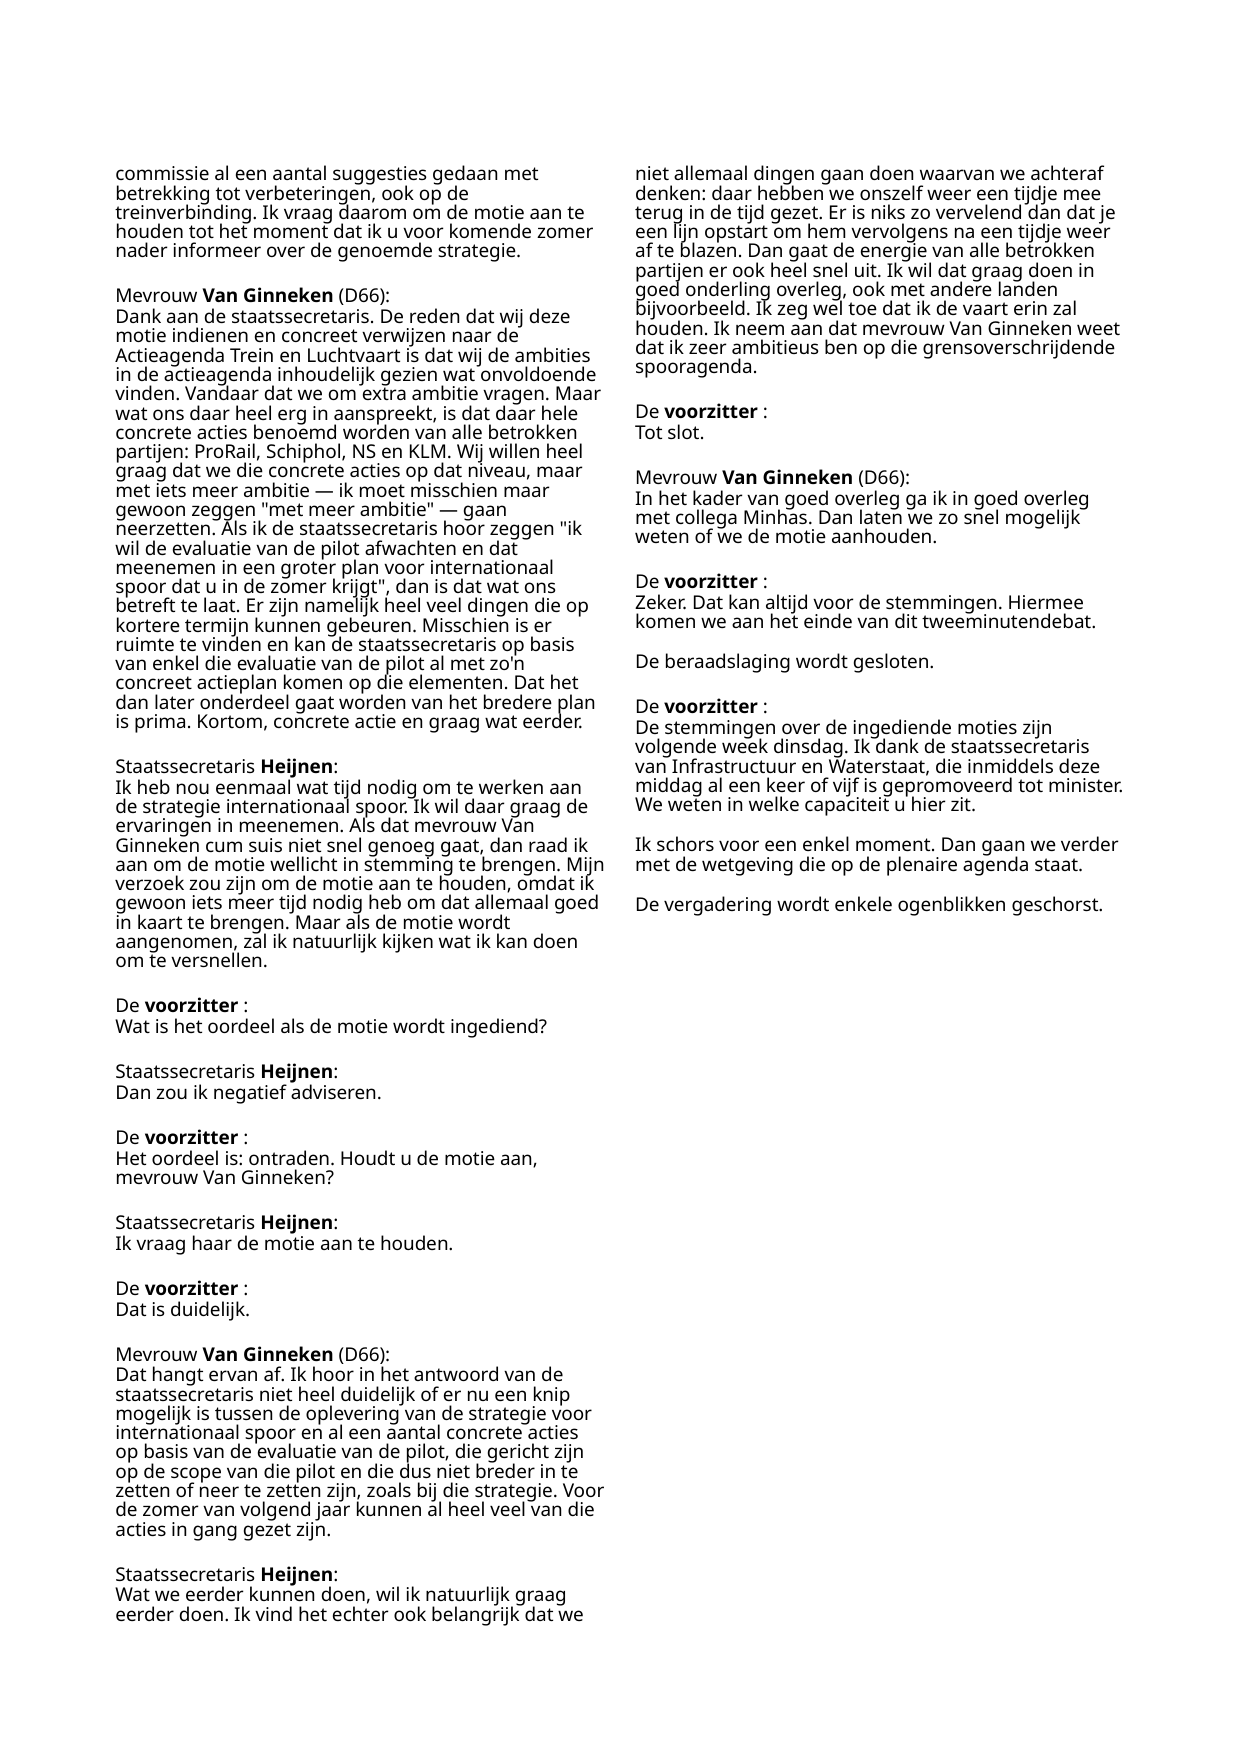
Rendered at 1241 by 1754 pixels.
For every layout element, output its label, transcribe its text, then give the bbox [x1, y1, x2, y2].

text Dan zou ik negatief adviseren. [115, 1084, 605, 1103]
text commissie al een aantal suggesties gedaan met betrekking tot verbeteringen, ook op de treinverbinding. Ik vraag daarom om de motie aan te houden tot het moment dat ik u voor komende zomer nader informeer over de genoemde strategie. [115, 165, 605, 262]
text De voorzitter : [115, 992, 605, 1018]
text Het oordeel is: ontraden. Houdt u de motie aan, mevrouw Van Ginneken? [115, 1150, 605, 1188]
text Staatssecretaris Heijnen: [115, 1058, 605, 1084]
text Mevrouw Van Ginneken (D66): [115, 1341, 605, 1366]
text Staatssecretaris Heijnen: [115, 753, 605, 779]
text Staatssecretaris Heijnen: [115, 1209, 605, 1235]
text De voorzitter : [115, 1275, 605, 1301]
text niet allemaal dingen gaan doen waarvan we achteraf denken: daar hebben we onszelf weer een tijdje mee terug in de tijd gezet. Er is niks zo vervelend dan dat je een lijn opstart om hem vervolgens na een tijdje weer af te blazen. Dan gaat de energie van alle betrokken partijen er ook heel snel uit. Ik wil dat graag doen in goed onderling overleg, ook met andere landen bijvoorbeeld. Ik zeg wel toe dat ik de vaart erin zal houden. Ik neem aan dat mevrouw Van Ginneken weet dat ik zeer ambitieus ben op die grensoverschrijdende spooragenda. [635, 165, 1125, 377]
text Dat is duidelijk. [115, 1301, 605, 1320]
text Mevrouw Van Ginneken (D66): [115, 282, 605, 308]
text Wat is het oordeel als de motie wordt ingediend? [115, 1018, 605, 1037]
text Zeker. Dat kan altijd voor de stemmingen. Hiermee komen we aan het einde van dit tweeminutendebat. [635, 594, 1125, 633]
text Dat hangt ervan af. Ik hoor in het antwoord van de staatssecretaris niet heel duidelijk of er nu een knip mogelijk is tussen de oplevering van de strategie voor internationaal spoor en al een aantal concrete acties op basis van de evaluatie van de pilot, die gericht zijn op de scope van die pilot en die dus niet breder in te zetten of neer te zetten zijn, zoals bij die strategie. Voor de zomer van volgend jaar kunnen al heel veel van die acties in gang gezet zijn. [115, 1366, 605, 1540]
text De voorzitter : [635, 398, 1125, 424]
text De voorzitter : [115, 1124, 605, 1150]
text De voorzitter : [635, 693, 1125, 719]
text Ik heb nou eenmaal wat tijd nodig om te werken aan de strategie internationaal spoor. Ik wil daar graag de ervaringen in meenemen. Als dat mevrouw Van Ginneken cum suis niet snel genoeg gaat, dan raad ik aan om de motie wellicht in stemming te brengen. Mijn verzoek zou zijn om de motie aan te houden, omdat ik gewoon iets meer tijd nodig heb om dat allemaal goed in kaart te brengen. Maar als de motie wordt aangenomen, zal ik natuurlijk kijken wat ik kan doen om te versnellen. [115, 779, 605, 971]
text De stemmingen over de ingediende moties zijn volgende week dinsdag. Ik dank de staatssecretaris van Infrastructuur en Waterstaat, die inmiddels deze middag al een keer of vijf is gepromoveerd tot minister. We weten in welke capaciteit u hier zit. [635, 719, 1125, 816]
text Ik vraag haar de motie aan te houden. [115, 1235, 605, 1254]
text Dank aan de staatssecretaris. De reden dat wij deze motie indienen en concreet verwijzen naar de Actieagenda Trein en Luchtvaart is dat wij de ambities in de actieagenda inhoudelijk gezien wat onvoldoende vinden. Vandaar dat we om extra ambitie vragen. Maar wat ons daar heel erg in aanspreekt, is dat daar hele concrete acties benoemd worden van alle betrokken partijen: ProRail, Schiphol, NS en KLM. Wij willen heel graag dat we die concrete acties op dat niveau, maar met iets meer ambitie — ik moet misschien maar gewoon zeggen "met meer ambitie" — gaan neerzetten. Als ik de staatssecretaris hoor zeggen "ik wil de evaluatie van de pilot afwachten en dat meenemen in een groter plan voor internationaal spoor dat u in de zomer krijgt", dan is dat wat ons betreft te laat. Er zijn namelijk heel veel dingen die op kortere termijn kunnen gebeuren. Misschien is er ruimte te vinden en kan de staatssecretaris op basis van enkel die evaluatie van de pilot al met zo'n concreet actieplan komen op die elementen. Dat het dan later onderdeel gaat worden van het bredere plan is prima. Kortom, concrete actie en graag wat eerder. [115, 308, 605, 732]
text In het kader van goed overleg ga ik in goed overleg met collega Minhas. Dan laten we zo snel mogelijk weten of we de motie aanhouden. [635, 490, 1125, 547]
text De beraadslaging wordt gesloten. [635, 653, 1125, 673]
text Wat we eerder kunnen doen, wil ik natuurlijk graag eerder doen. Ik vind het echter ook belangrijk dat we [115, 1586, 605, 1625]
text Mevrouw Van Ginneken (D66): [635, 464, 1125, 490]
text Ik schors voor een enkel moment. Dan gaan we verder met de wetgeving die op de plenaire agenda staat. [635, 836, 1125, 875]
text Staatssecretaris Heijnen: [115, 1561, 605, 1586]
text De vergadering wordt enkele ogenblikken geschorst. [635, 896, 1125, 915]
text De voorzitter : [635, 568, 1125, 594]
text Tot slot. [635, 424, 1125, 443]
